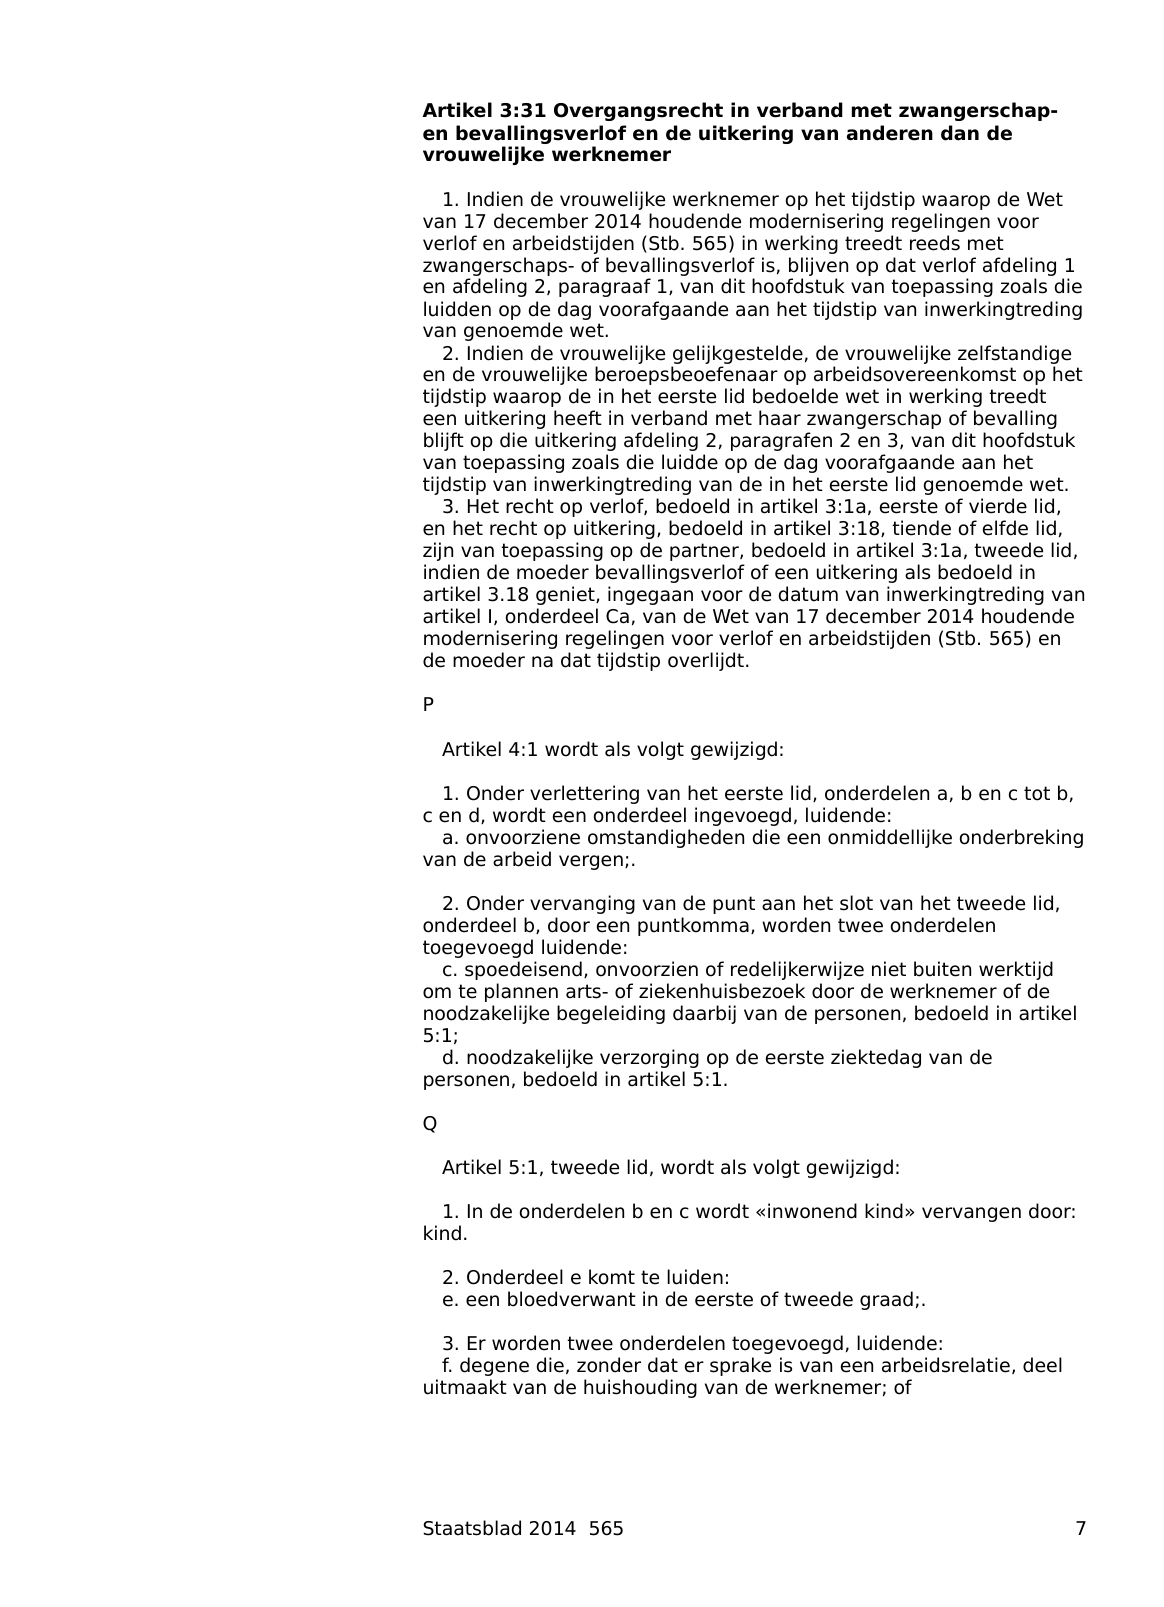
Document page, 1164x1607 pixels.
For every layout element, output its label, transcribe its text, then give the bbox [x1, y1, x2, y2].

text 2. Indien de vrouwelijke gelijkgestelde, de vrouwelijke zelfstandige en de vrouwelijke beroepsbeoefenaar op arbeidsovereenkomst op het tijdstip waarop de in het eerste lid bedoelde wet in werking treedt een uitkering heeft in verband met haar zwangerschap of bevalling blijft op die uitkering afdeling 2, paragrafen 2 en 3, van dit hoofdstuk van toepassing zoals die luidde op de dag voorafgaande aan het tijdstip van inwerkingtreding van de in het eerste lid genoemde wet. [422, 342, 1087, 496]
text e. een bloedverwant in de eerste of tweede graad;. [422, 1289, 1087, 1311]
text 1. Indien de vrouwelijke werknemer op het tijdstip waarop de Wet van 17 december 2014 houdende modernisering regelingen voor verlof en arbeidstijden (Stb. 565) in werking treedt reeds met zwangerschaps- of bevallingsverlof is, blijven op dat verlof afdeling 1 en afdeling 2, paragraaf 1, van dit hoofdstuk van toepassing zoals die luidden op de dag voorafgaande aan het tijdstip van inwerkingtreding van genoemde wet. [422, 188, 1087, 342]
text a. onvoorziene omstandigheden die een onmiddellijke onderbreking van de arbeid vergen;. [422, 827, 1087, 871]
text 2. Onder vervanging van de punt aan het slot van het tweede lid, onderdeel b, door een puntkomma, worden twee onderdelen toegevoegd luidende: [422, 893, 1087, 959]
text 1. In de onderdelen b en c wordt «inwonend kind» vervangen door: kind. [422, 1201, 1087, 1245]
text 3. Er worden twee onderdelen toegevoegd, luidende: [422, 1333, 1087, 1355]
text 3. Het recht op verlof, bedoeld in artikel 3:1a, eerste of vierde lid, en het recht op uitkering, bedoeld in artikel 3:18, tiende of elfde lid, zijn van toepassing op de partner, bedoeld in artikel 3:1a, tweede lid, indien de moeder bevallingsverlof of een uitkering als bedoeld in artikel 3.18 geniet, ingegaan voor de datum van inwerkingtreding van artikel I, onderdeel Ca, van de Wet van 17 december 2014 houdende modernisering regelingen voor verlof en arbeidstijden (Stb. 565) en de moeder na dat tijdstip overlijdt. [422, 496, 1087, 672]
text Artikel 4:1 wordt als volgt gewijzigd: [422, 738, 1087, 760]
text d. noodzakelijke verzorging op de eerste ziektedag van de personen, bedoeld in artikel 5:1. [422, 1047, 1087, 1091]
text Artikel 5:1, tweede lid, wordt als volgt gewijzigd: [422, 1157, 1087, 1179]
text f. degene die, zonder dat er sprake is van een arbeidsrelatie, deel uitmaakt van de huishouding van de werknemer; of [422, 1355, 1087, 1399]
text Q [422, 1113, 1087, 1135]
subtitle Artikel 3:31 Overgangsrecht in verband met zwangerschap- en bevallingsverlof en de uitkering van anderen dan de vrouwelijke werknemer [422, 100, 1087, 166]
text c. spoedeisend, onvoorzien of redelijkerwijze niet buiten werktijd om te plannen arts- of ziekenhuisbezoek door de werknemer of de noodzakelijke begeleiding daarbij van de personen, bedoeld in artikel 5:1; [422, 959, 1087, 1047]
text 1. Onder verlettering van het eerste lid, onderdelen a, b en c tot b, c en d, wordt een onderdeel ingevoegd, luidende: [422, 783, 1087, 827]
text 2. Onderdeel e komt te luiden: [422, 1267, 1087, 1289]
text P [422, 694, 1087, 716]
